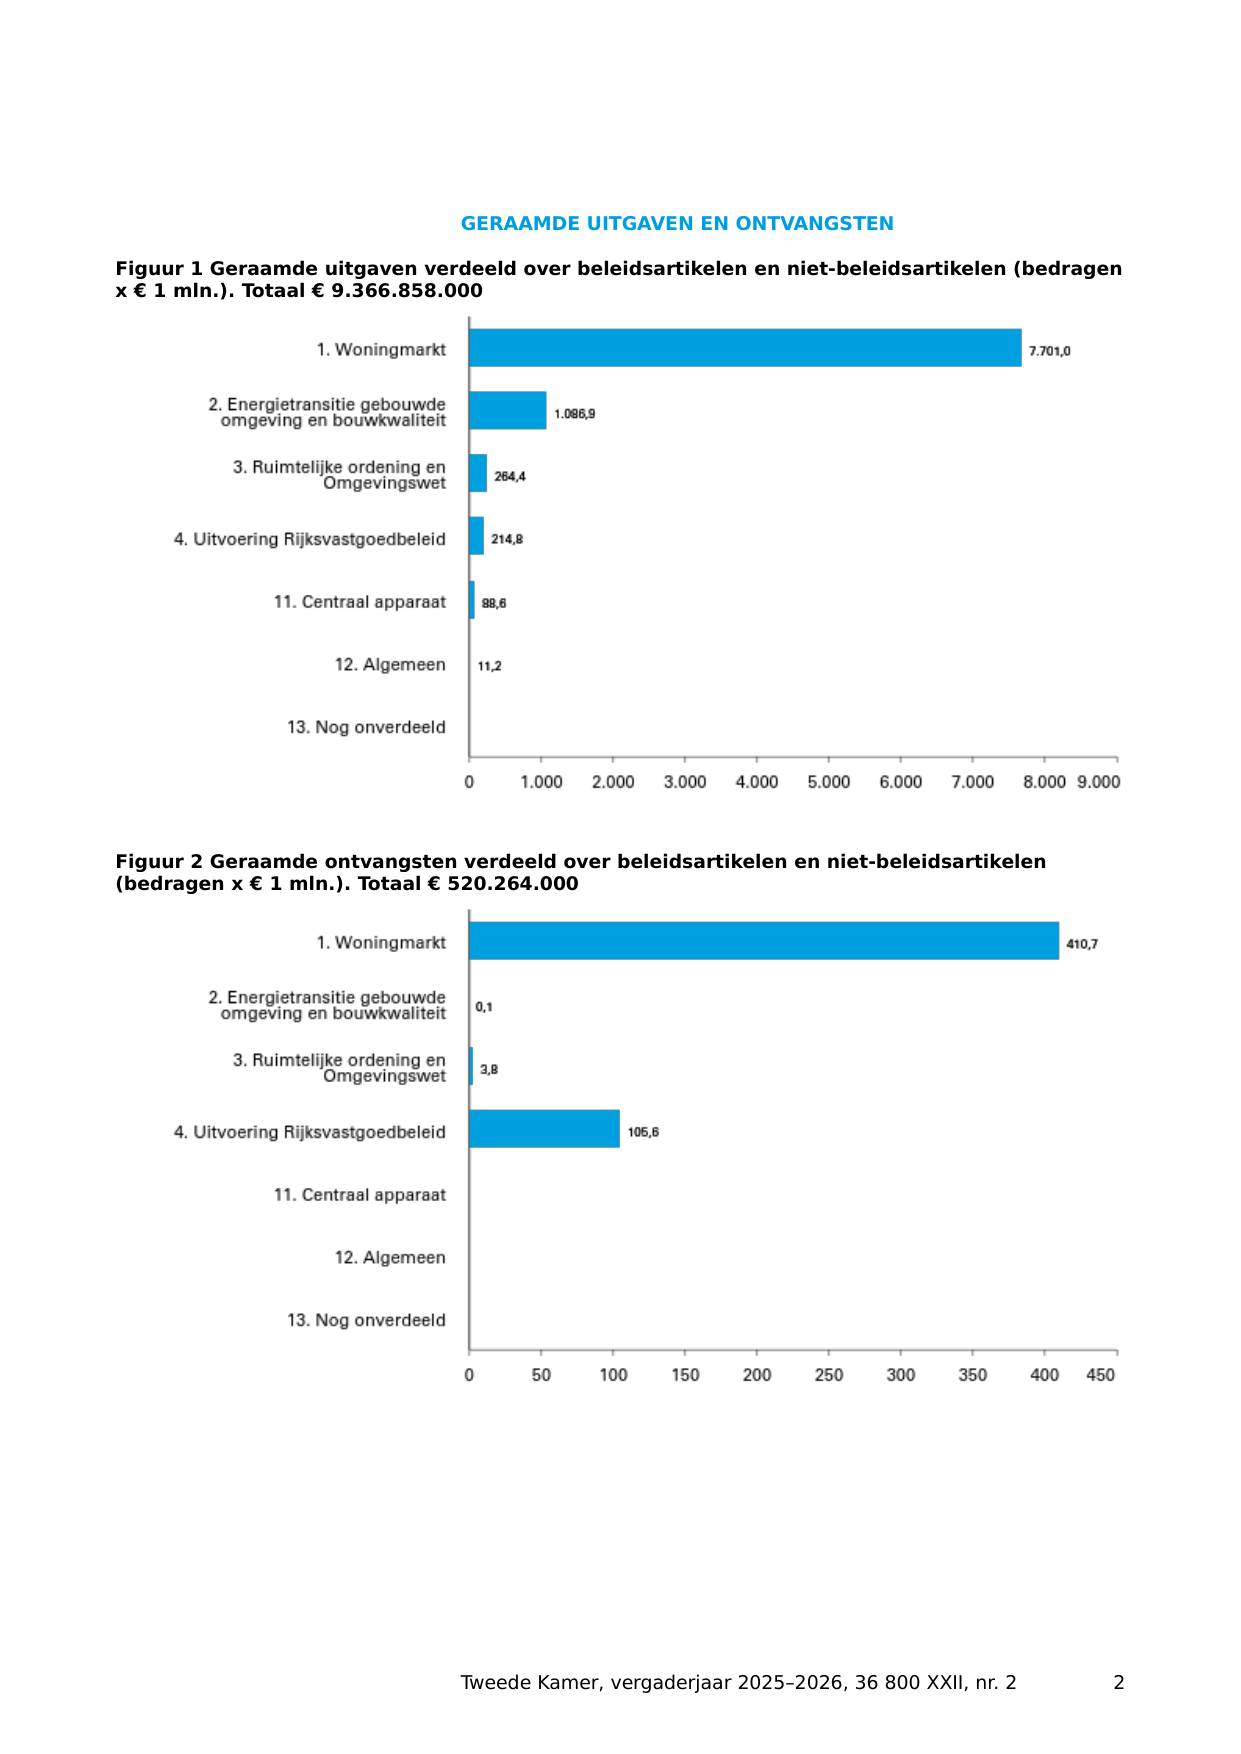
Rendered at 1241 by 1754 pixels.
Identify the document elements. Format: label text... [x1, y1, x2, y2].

title Geraamde uitgaven en ontvangsten [461, 213, 1125, 235]
title Figuur 2 Geraamde ontvangsten verdeeld over beleidsartikelen en niet-beleidsartikelen (bedragen x € 1 mln.). Totaal € 520.264.000 [115, 851, 1125, 894]
title Figuur 1 Geraamde uitgaven verdeeld over beleidsartikelen en niet-beleidsartikelen (bedragen x € 1 mln.). Totaal € 9.366.858.000 [115, 258, 1125, 302]
